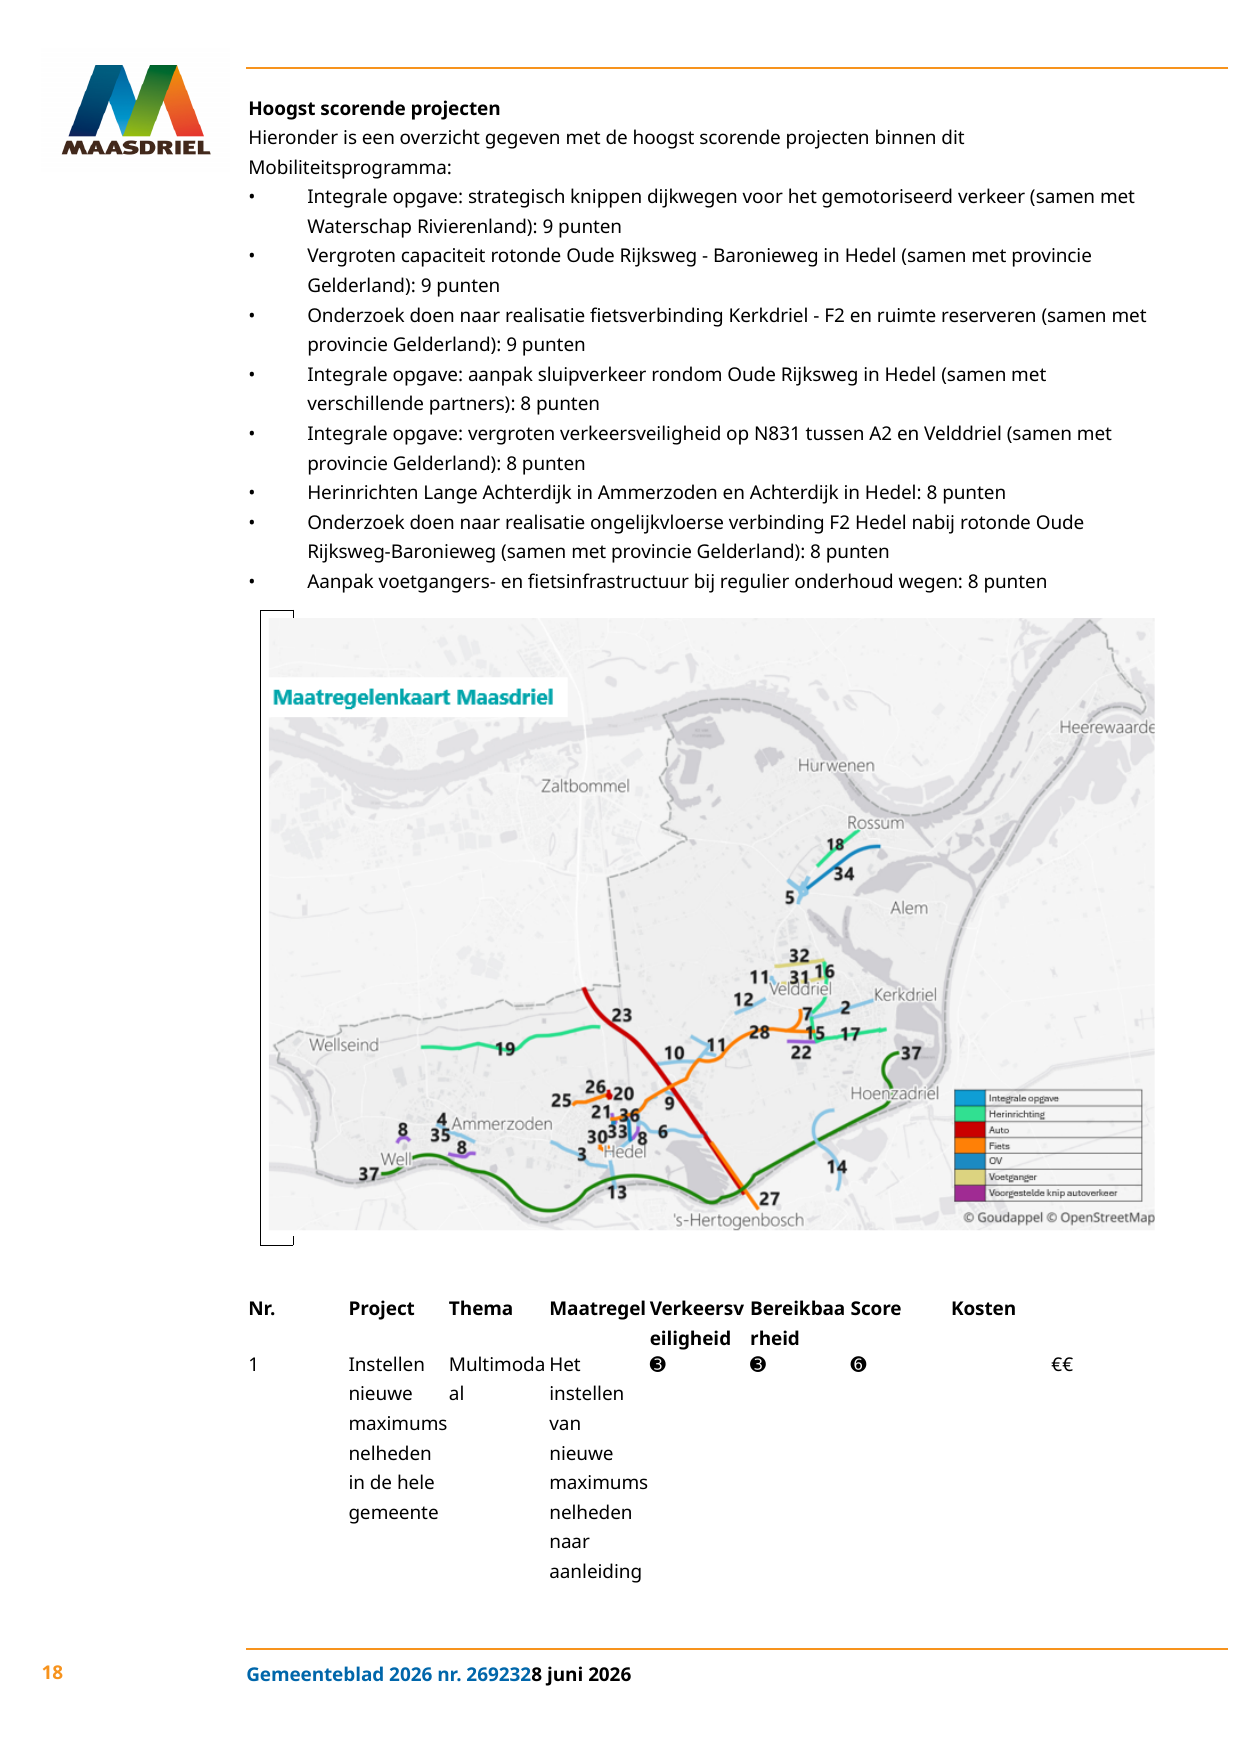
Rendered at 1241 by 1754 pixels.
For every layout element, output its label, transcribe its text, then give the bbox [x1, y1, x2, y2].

list Integrale opgave: strategisch knippen dijkwegen voor het gemotoriseerd verkeer (samen met Waterschap Rivierenland): 9 punten [248, 183, 1152, 239]
list Integrale opgave: aanpak sluipverkeer rondom Oude Rijksweg in Hedel (samen met verschillende partners): 8 punten [248, 361, 1152, 416]
picture [41, 47, 231, 172]
list Integrale opgave: vergroten verkeersveiligheid op N831 tussen A2 en Velddriel (samen met provincie Gelderland): 8 punten [248, 420, 1152, 476]
table_header Maatregel [549, 1296, 649, 1351]
table_cell ➌ [650, 1351, 750, 1584]
table_header Nr. [248, 1296, 348, 1351]
table_header Verkeersveiligheid [650, 1296, 750, 1351]
picture [268, 618, 1155, 1236]
table_header Bereikbaarheid [750, 1296, 850, 1351]
list Onderzoek doen naar realisatie ongelijkvloerse verbinding F2 Hedel nabij rotonde Oude Rijksweg-Baronieweg (samen met provincie Gelderland): 8 punten [248, 509, 1152, 564]
list Onderzoek doen naar realisatie fietsverbinding Kerkdriel - F2 en ruimte reserveren (samen met provincie Gelderland): 9 punten [248, 302, 1152, 357]
table_cell Instellen nieuwe maximumsnelheden in de hele gemeente [348, 1351, 449, 1584]
table_cell €€ [1051, 1351, 1152, 1584]
table_cell 1 [248, 1351, 348, 1584]
table_cell Multimodaal [449, 1351, 549, 1584]
table_header Score [850, 1296, 951, 1351]
table_cell ➏ [850, 1351, 1051, 1584]
table_header Thema [449, 1296, 549, 1351]
list Vergroten capaciteit rotonde Oude Rijksweg - Baronieweg in Hedel (samen met provincie Gelderland): 9 punten [248, 243, 1152, 298]
text Hoogst scorende projecten [248, 95, 1152, 121]
list Aanpak voetgangers- en fietsinfrastructuur bij regulier onderhoud wegen: 8 punten [248, 568, 1152, 594]
table_header Kosten [951, 1296, 1152, 1351]
text Hieronder is een overzicht gegeven met de hoogst scorende projecten binnen dit Mobiliteitsprogramma: [248, 124, 1152, 180]
list Herinrichten Lange Achterdijk in Ammerzoden en Achterdijk in Hedel: 8 punten [248, 479, 1152, 505]
table_header Project [348, 1296, 449, 1351]
table_cell Het instellen van nieuwe maximumsnelheden naar aanleiding [549, 1351, 649, 1584]
table_cell ➌ [750, 1351, 850, 1584]
